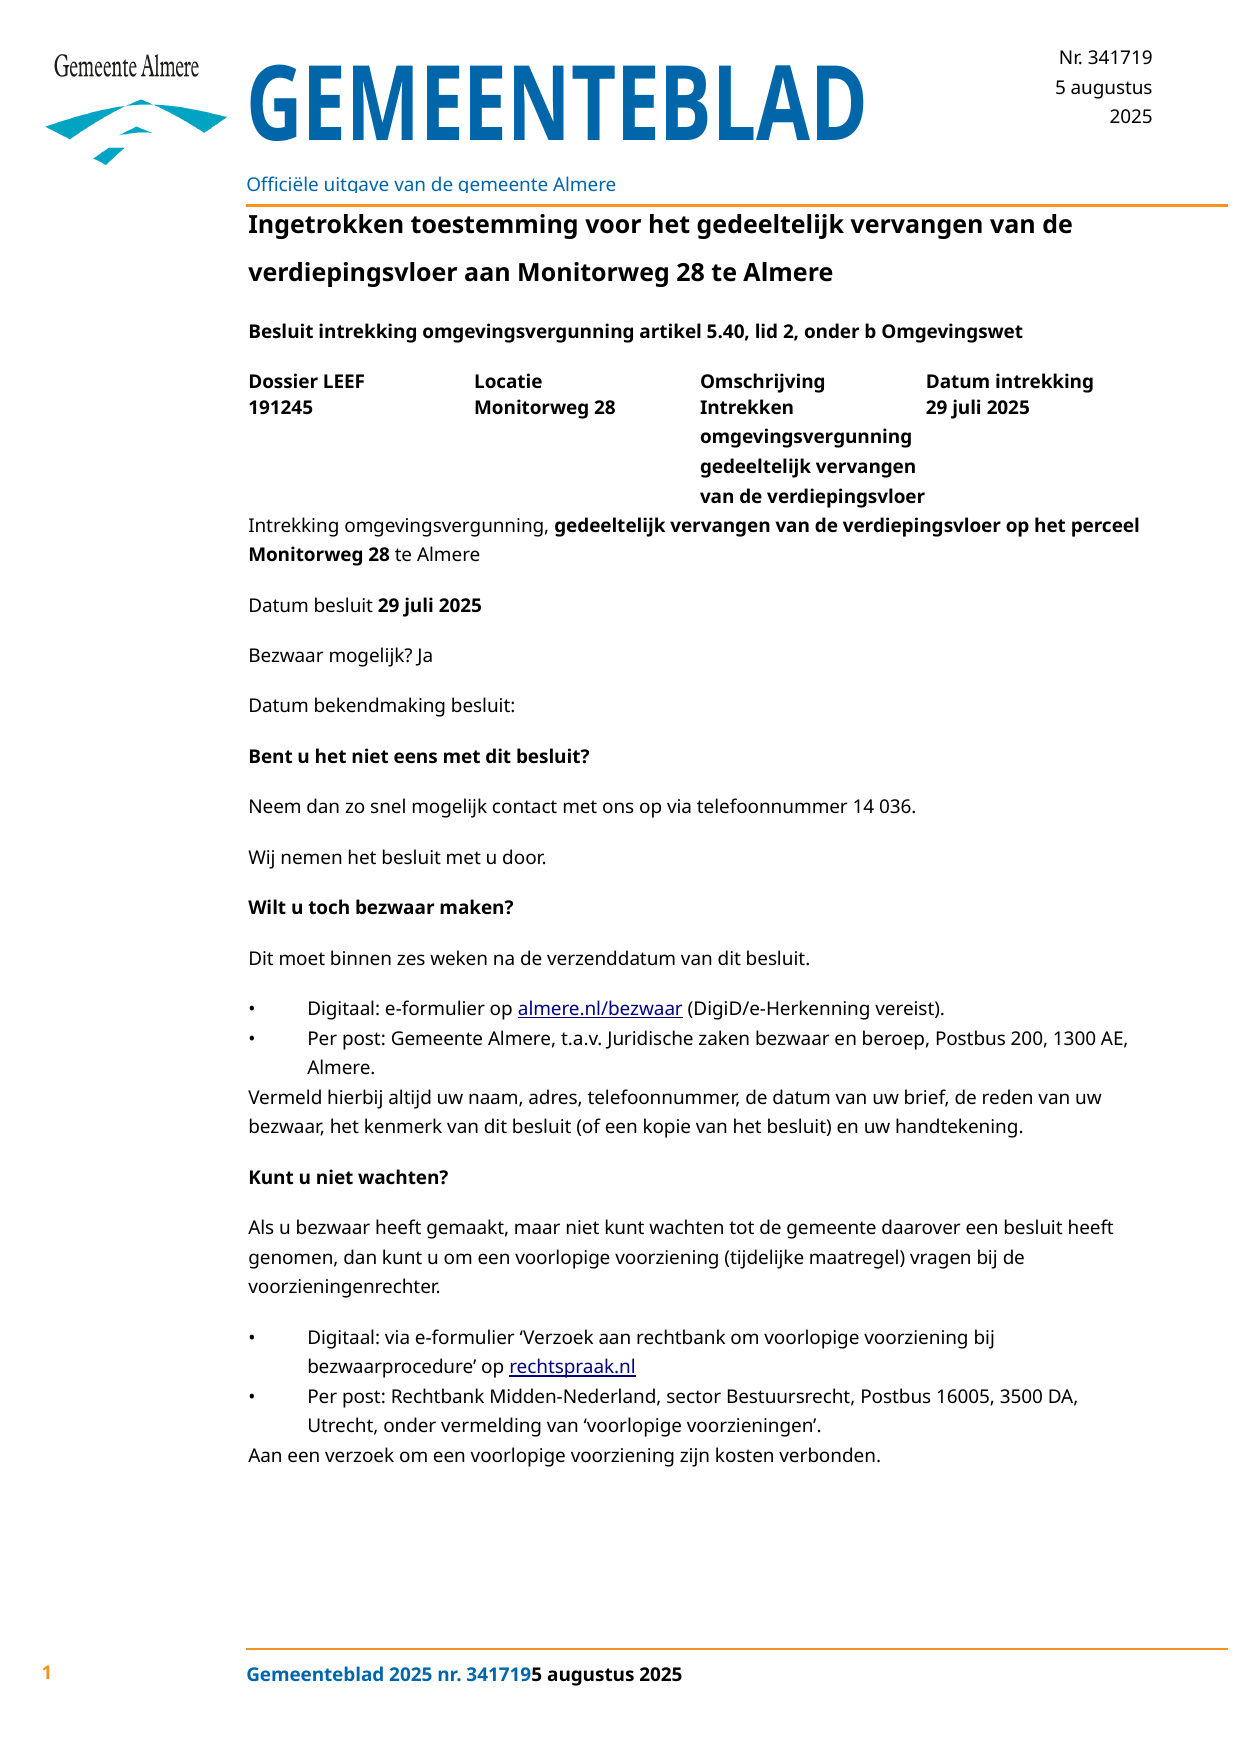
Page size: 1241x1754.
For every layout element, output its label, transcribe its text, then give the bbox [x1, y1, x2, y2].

text Datum bekendmaking besluit: [248, 693, 1152, 718]
text Bezwaar mogelijk? Ja [248, 642, 1152, 668]
table_cell 191245 [248, 394, 474, 509]
text Neem dan zo snel mogelijk contact met ons op via telefoonnummer 14 036. [248, 793, 1152, 819]
text Als u bezwaar heeft gemaakt, maar niet kunt wachten tot de gemeente daarover een besluit heeft genomen, dan kunt u om een voorlopige voorziening (tijdelijke maatregel) vragen bij de voorzieningenrechter. [248, 1214, 1152, 1299]
text Dit moet binnen zes weken na de verzenddatum van dit besluit. [248, 945, 1152, 971]
text Aan een verzoek om een voorlopige voorziening zijn kosten verbonden. [248, 1442, 1152, 1468]
list Digitaal: via e-formulier ‘Verzoek aan rechtbank om voorlopige voorziening bij bezwaarprocedure’ op rechtspraak.nl [248, 1324, 1152, 1379]
list Per post: Gemeente Almere, t.a.v. Juridische zaken bezwaar en beroep, Postbus 200, 1300 AE, Almere. [248, 1025, 1152, 1080]
list Per post: Rechtbank Midden-Nederland, sector Bestuursrecht, Postbus 16005, 3500 DA, Utrecht, onder vermelding van ‘voorlopige voorzieningen’. [248, 1383, 1152, 1438]
table_header Datum intrekking [926, 369, 1152, 394]
list Digitaal: e-formulier op almere.nl/bezwaar (DigiD/e-Herkenning vereist). [248, 995, 1152, 1021]
picture [41, 47, 231, 172]
text Ingetrokken toestemming voor het gedeeltelijk vervangen van de verdiepingsvloer aan Monitorweg 28 te Almere [248, 207, 1152, 288]
text Bent u het niet eens met dit besluit? [248, 743, 1152, 769]
text Intrekking omgevingsvergunning, gedeeltelijk vervangen van de verdiepingsvloer op het perceel Monitorweg 28 te Almere [248, 512, 1152, 567]
table_cell Monitorweg 28 [474, 394, 700, 509]
table_header Dossier LEEF [248, 369, 474, 394]
table_header Locatie [474, 369, 700, 394]
table_cell Intrekken omgevingsvergunning gedeeltelijk vervangen van de verdiepingsvloer [700, 394, 926, 509]
text Kunt u niet wachten? [248, 1164, 1152, 1190]
text Wilt u toch bezwaar maken? [248, 894, 1152, 920]
text Wij nemen het besluit met u door. [248, 844, 1152, 870]
text Besluit intrekking omgevingsvergunning artikel 5.40, lid 2, onder b Omgevingswet [248, 318, 1152, 344]
text Datum besluit 29 juli 2025 [248, 592, 1152, 618]
table_cell 29 juli 2025 [926, 394, 1152, 509]
text Vermeld hierbij altijd uw naam, adres, telefoonnummer, de datum van uw brief, de reden van uw bezwaar, het kenmerk van dit besluit (of een kopie van het besluit) en uw handtekening. [248, 1084, 1152, 1139]
table_header Omschrijving [700, 369, 926, 394]
